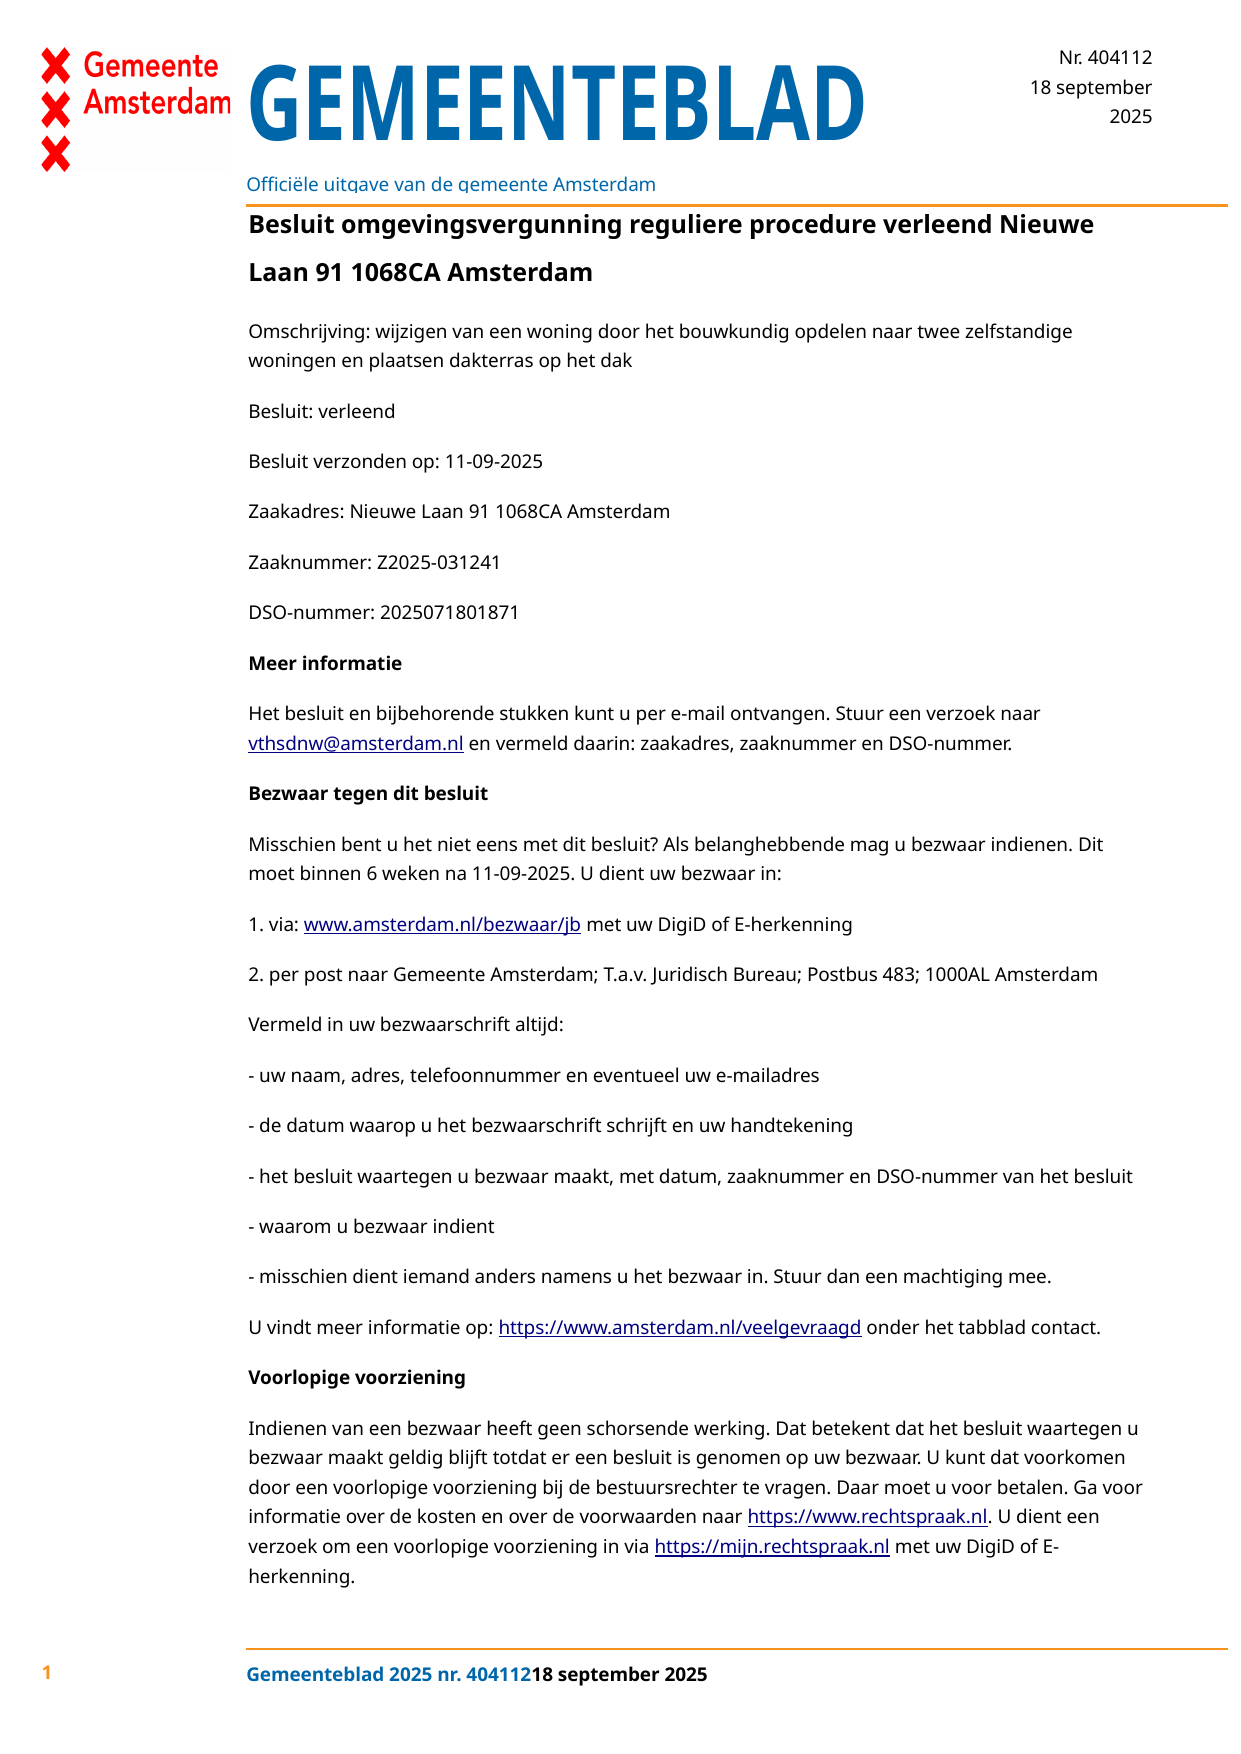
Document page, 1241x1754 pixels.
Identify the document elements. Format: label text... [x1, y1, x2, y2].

text Zaaknummer: Z2025-031241 [248, 549, 1152, 575]
text Het besluit en bijbehorende stukken kunt u per e-mail ontvangen. Stuur een verzoek naar vthsdnw@amsterdam.nl en vermeld daarin: zaakadres, zaaknummer en DSO-nummer. [248, 700, 1152, 756]
text Misschien bent u het niet eens met dit besluit? Als belanghebbende mag u bezwaar indienen. Dit moet binnen 6 weken na 11-09-2025. U dient uw bezwaar in: [248, 831, 1152, 886]
text Vermeld in uw bezwaarschrift altijd: [248, 1012, 1152, 1037]
text - de datum waarop u het bezwaarschrift schrijft en uw handtekening [248, 1112, 1152, 1138]
text - waarom u bezwaar indient [248, 1213, 1152, 1239]
text DSO-nummer: 2025071801871 [248, 599, 1152, 625]
text U vindt meer informatie op: https://www.amsterdam.nl/veelgevraagd onder het tabblad contact. [248, 1314, 1152, 1340]
text Zaakadres: Nieuwe Laan 91 1068CA Amsterdam [248, 499, 1152, 524]
picture [41, 47, 231, 172]
text Indienen van een bezwaar heeft geen schorsende werking. Dat betekent dat het besluit waartegen u bezwaar maakt geldig blijft totdat er een besluit is genomen op uw bezwaar. U kunt dat voorkomen door een voorlopige voorziening bij de bestuursrechter te vragen. Daar moet u voor betalen. Ga voor informatie over de kosten en over de voorwaarden naar https://www.rechtspraak.nl. U dient een verzoek om een voorlopige voorziening in via https://mijn.rechtspraak.nl met uw DigiD of E-herkenning. [248, 1415, 1152, 1589]
text Besluit: verleend [248, 398, 1152, 424]
text - misschien dient iemand anders namens u het bezwaar in. Stuur dan een machtiging mee. [248, 1264, 1152, 1289]
text Besluit verzonden op: 11-09-2025 [248, 448, 1152, 474]
text 1. via: www.amsterdam.nl/bezwaar/jb met uw DigiD of E-herkenning [248, 911, 1152, 937]
text Omschrijving: wijzigen van een woning door het bouwkundig opdelen naar twee zelfstandige woningen en plaatsen dakterras op het dak [248, 318, 1152, 373]
text Meer informatie [248, 650, 1152, 676]
text Voorlopige voorziening [248, 1364, 1152, 1390]
text Besluit omgevingsvergunning reguliere procedure verleend Nieuwe Laan 91 1068CA Amsterdam [248, 207, 1152, 288]
text Bezwaar tegen dit besluit [248, 780, 1152, 806]
text - uw naam, adres, telefoonnummer en eventueel uw e-mailadres [248, 1062, 1152, 1088]
text - het besluit waartegen u bezwaar maakt, met datum, zaaknummer en DSO-nummer van het besluit [248, 1163, 1152, 1189]
text 2. per post naar Gemeente Amsterdam; T.a.v. Juridisch Bureau; Postbus 483; 1000AL Amsterdam [248, 961, 1152, 987]
